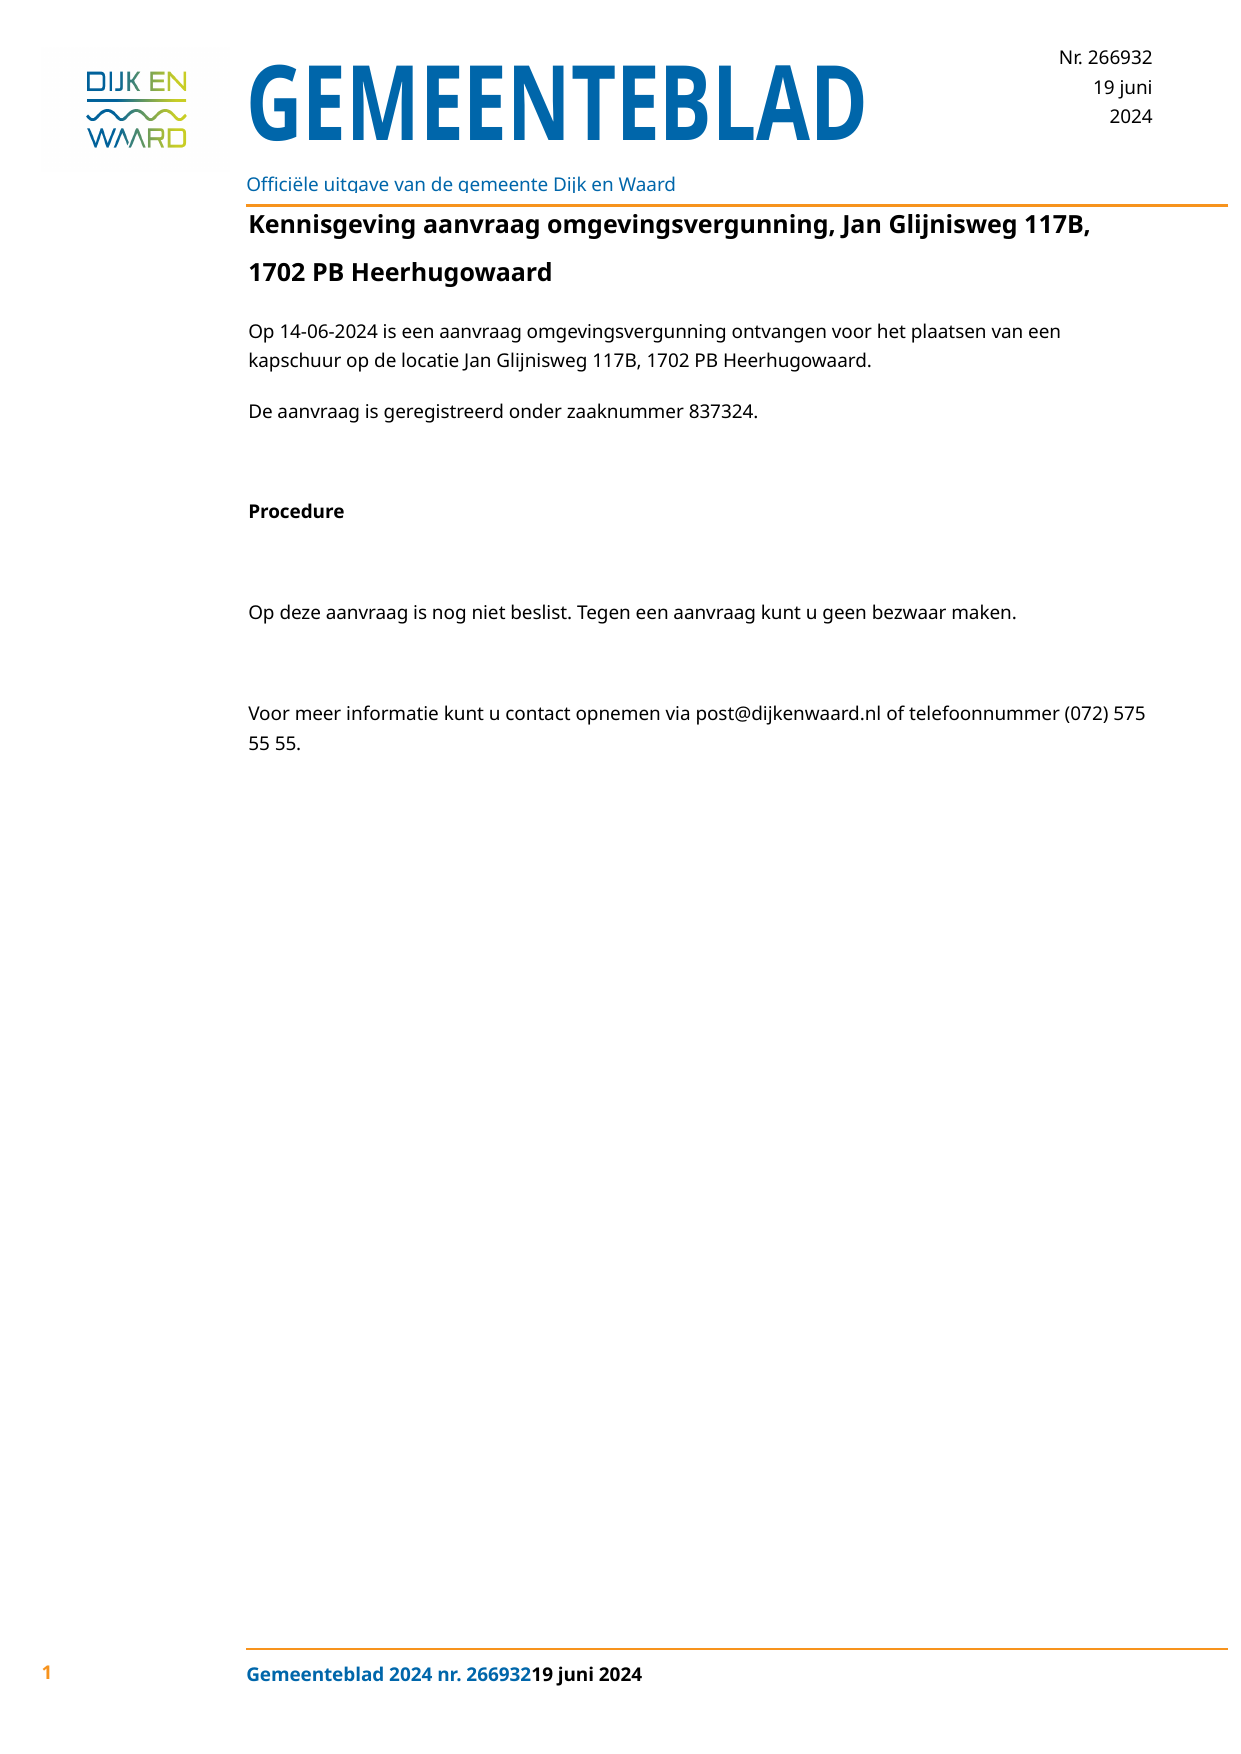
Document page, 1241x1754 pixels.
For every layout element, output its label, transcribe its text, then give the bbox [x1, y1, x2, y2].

text Voor meer informatie kunt u contact opnemen via post@dijkenwaard.nl of telefoonnummer (072) 575 55 55. [248, 700, 1152, 756]
text De aanvraag is geregistreerd onder zaaknummer 837324. [248, 398, 1152, 424]
text Op 14-06-2024 is een aanvraag omgevingsvergunning ontvangen voor het plaatsen van een kapschuur op de locatie Jan Glijnisweg 117B, 1702 PB Heerhugowaard. [248, 318, 1152, 373]
text Procedure [248, 499, 1152, 524]
text Op deze aanvraag is nog niet beslist. Tegen een aanvraag kunt u geen bezwaar maken. [248, 599, 1152, 625]
picture [41, 47, 231, 172]
text Kennisgeving aanvraag omgevingsvergunning, Jan Glijnisweg 117B, 1702 PB Heerhugowaard [248, 207, 1152, 288]
